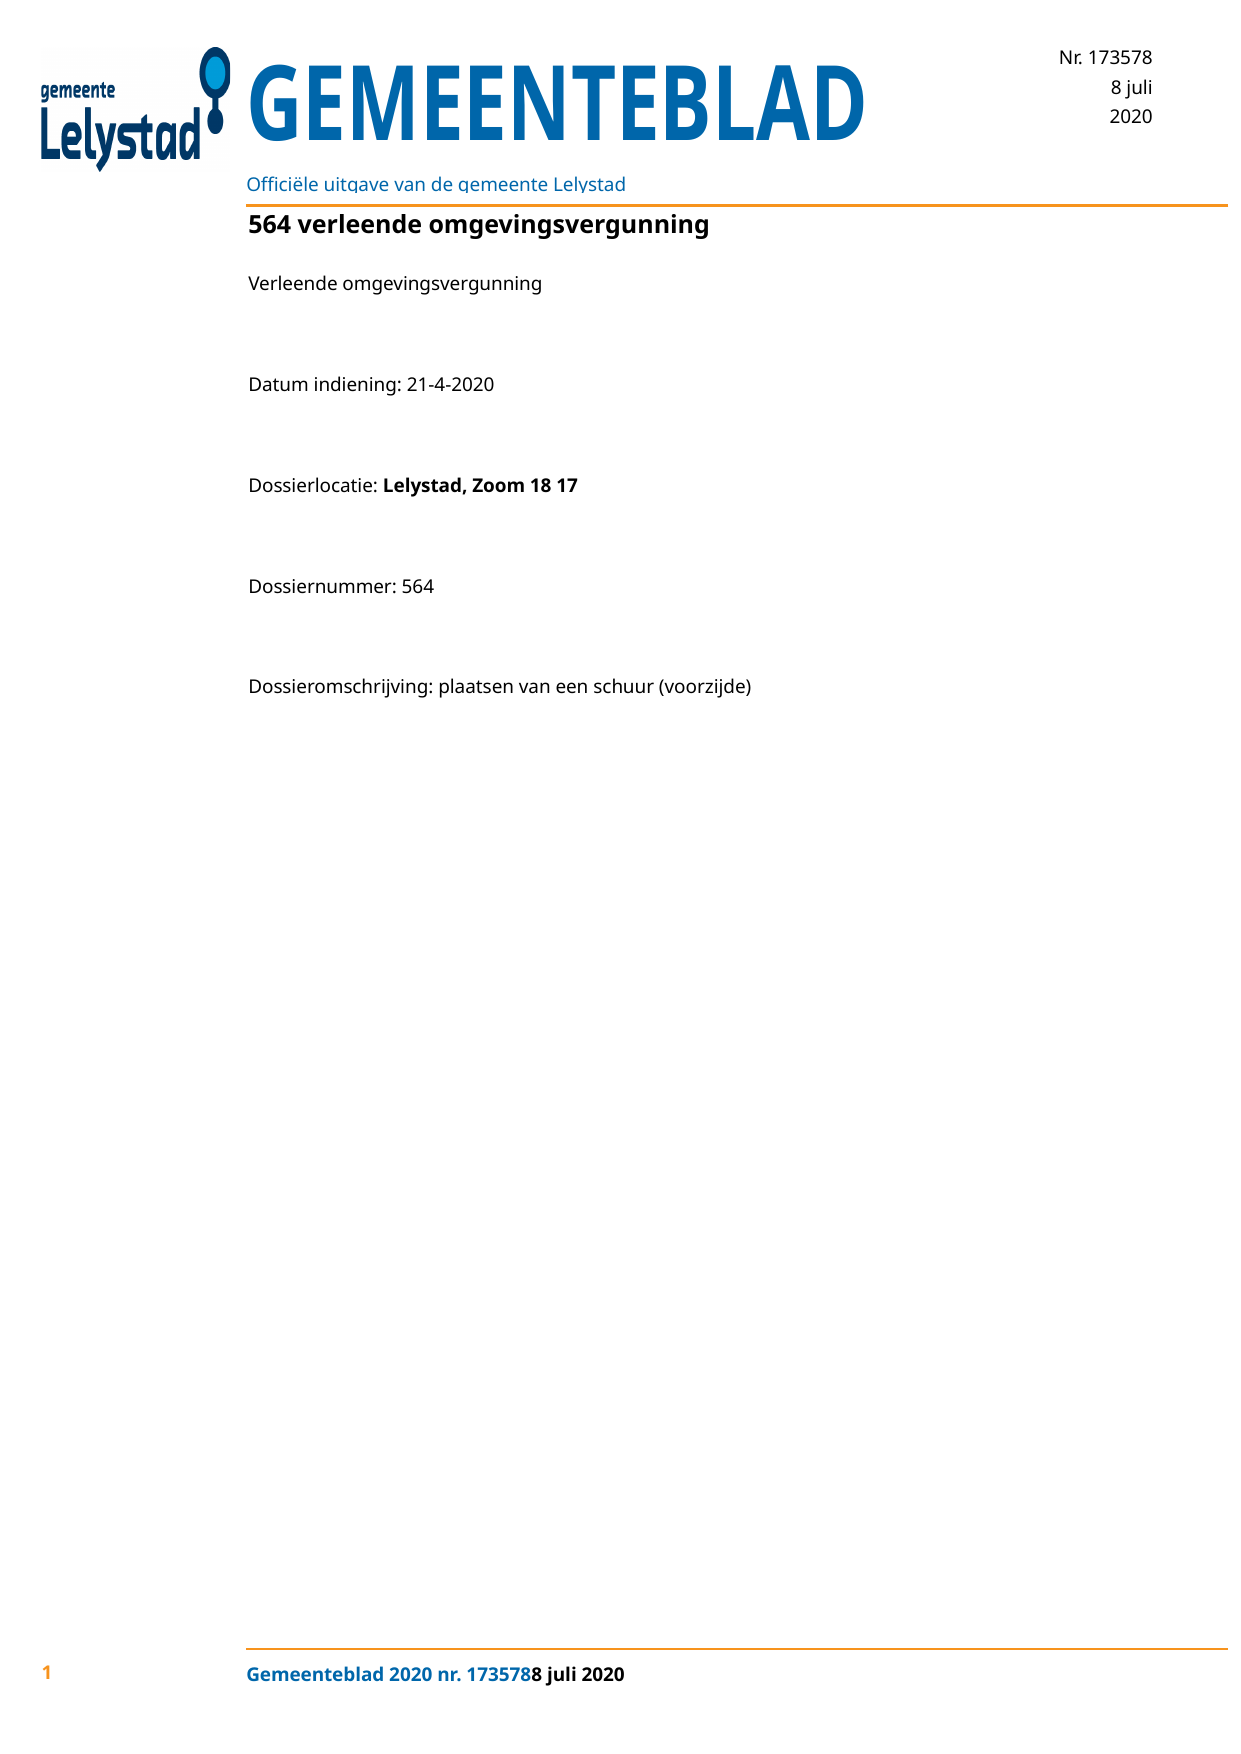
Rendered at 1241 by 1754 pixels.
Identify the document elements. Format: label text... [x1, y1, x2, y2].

text Datum indiening: 21-4-2020 [248, 371, 1152, 397]
text Verleende omgevingsvergunning [248, 270, 1152, 296]
text Dossieromschrijving: plaatsen van een schuur (voorzijde) [248, 674, 1152, 699]
text Dossiernummer: 564 [248, 573, 1152, 598]
picture [41, 47, 231, 172]
text Dossierlocatie: Lelystad, Zoom 18 17 [248, 472, 1152, 498]
text 564 verleende omgevingsvergunning [248, 207, 1152, 241]
